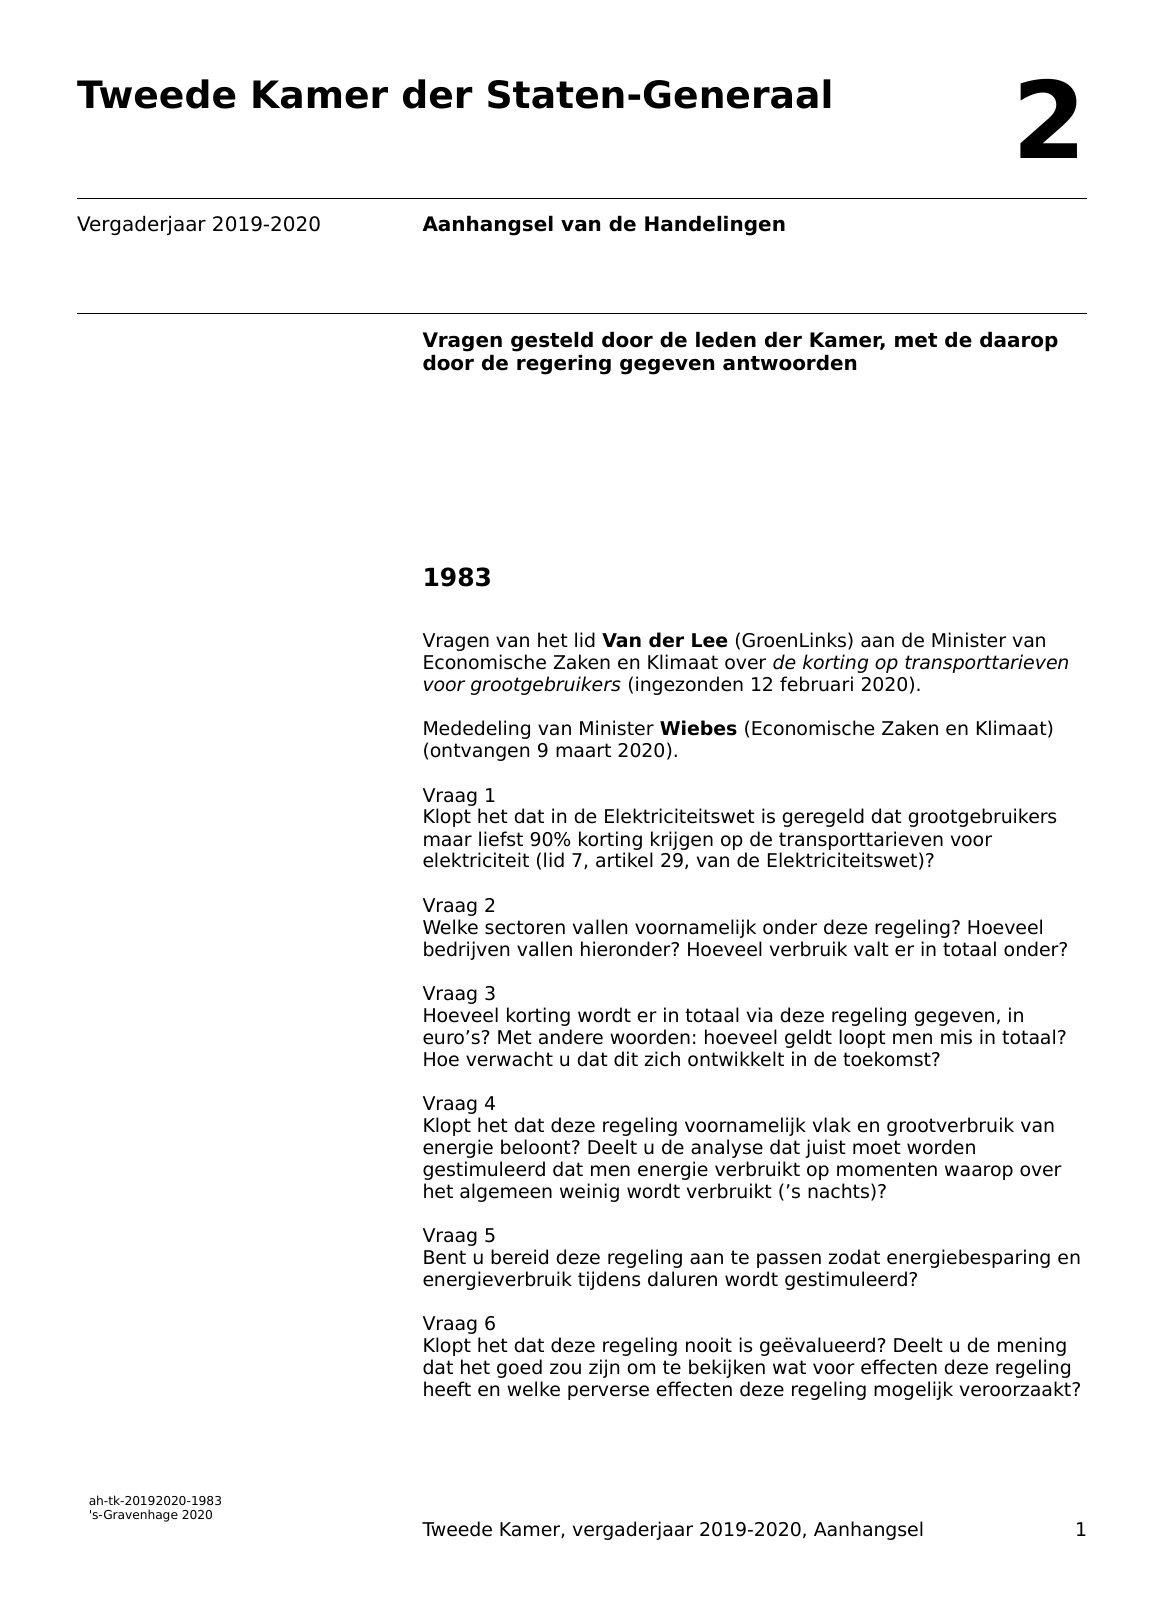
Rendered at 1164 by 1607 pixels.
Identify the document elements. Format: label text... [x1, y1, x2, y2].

text Bent u bereid deze regeling aan te passen zodat energiebesparing en energieverbruik tijdens daluren wordt gestimuleerd? [422, 1247, 1087, 1291]
text Vraag 1 [422, 784, 1087, 806]
text Welke sectoren vallen voornamelijk onder deze regeling? Hoeveel bedrijven vallen hieronder? Hoeveel verbruik valt er in totaal onder? [422, 917, 1087, 961]
table_header 2 [886, 59, 1087, 198]
text Klopt het dat in de Elektriciteitswet is geregeld dat grootgebruikers maar liefst 90% korting krijgen op de transporttarieven voor elektriciteit (lid 7, artikel 29, van de Elektriciteitswet)? [422, 806, 1087, 872]
text Vraag 5 [422, 1225, 1087, 1247]
text Vraag 6 [422, 1313, 1087, 1335]
text Mededeling van Minister Wiebes (Economische Zaken en Klimaat) (ontvangen 9 maart 2020). [422, 718, 1087, 762]
text 1983 [422, 563, 1087, 592]
text Vraag 4 [422, 1093, 1087, 1115]
text Hoeveel korting wordt er in totaal via deze regeling gegeven, in euro’s? Met andere woorden: hoeveel geldt loopt men mis in totaal? Hoe verwacht u dat dit zich ontwikkelt in de toekomst? [422, 1005, 1087, 1071]
table_cell [77, 314, 422, 375]
table_cell Aanhangsel van de Handelingen [422, 199, 1087, 313]
table_header Tweede Kamer der Staten-Generaal [77, 59, 886, 198]
text 's-Gravenhage 2020 [88, 1508, 323, 1522]
text Vraag 2 [422, 894, 1087, 917]
text Klopt het dat deze regeling nooit is geëvalueerd? Deelt u de mening dat het goed zou zijn om te bekijken wat voor effecten deze regeling heeft en welke perverse effecten deze regeling mogelijk veroorzaakt? [422, 1335, 1087, 1401]
text Vraag 3 [422, 983, 1087, 1005]
table_cell Vergaderjaar 2019-2020 [77, 199, 422, 313]
text Vragen van het lid Van der Lee (GroenLinks) aan de Minister van Economische Zaken en Klimaat over de korting op transporttarieven voor grootgebruikers (ingezonden 12 februari 2020). [422, 630, 1087, 696]
table_cell Vragen gesteld door de leden der Kamer, met de daarop door de regering gegeven antwoorden [422, 314, 1087, 375]
text Klopt het dat deze regeling voornamelijk vlak en grootverbruik van energie beloont? Deelt u de analyse dat juist moet worden gestimuleerd dat men energie verbruikt op momenten waarop over het algemeen weinig wordt verbruikt (’s nachts)? [422, 1115, 1087, 1203]
text ah-tk-20192020-1983 [88, 1494, 323, 1508]
